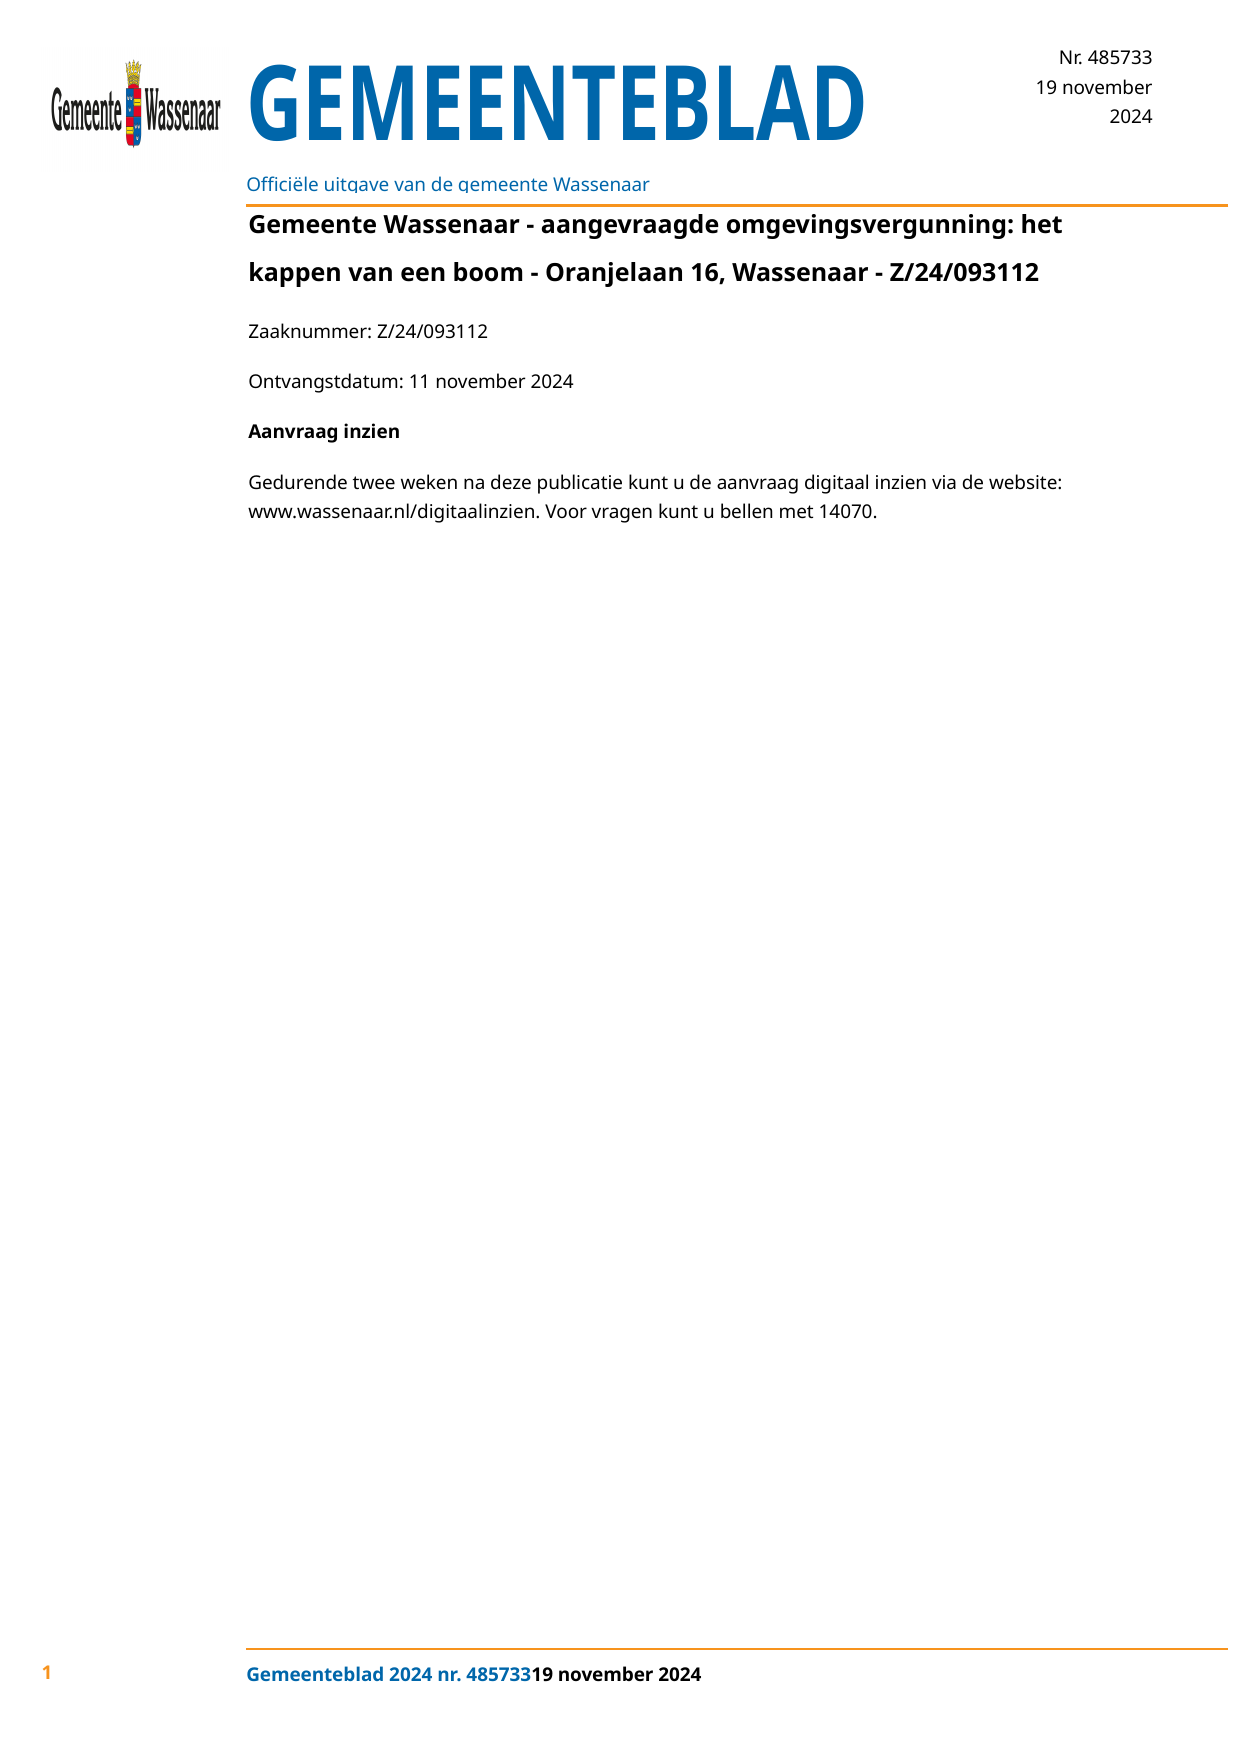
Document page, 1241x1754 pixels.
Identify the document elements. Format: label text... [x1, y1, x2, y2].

picture [41, 47, 231, 172]
text Aanvraag inzien [248, 419, 1152, 444]
text Gedurende twee weken na deze publicatie kunt u de aanvraag digitaal inzien via de website: www.wassenaar.nl/digitaalinzien. Voor vragen kunt u bellen met 14070. [248, 469, 1152, 524]
text Gemeente Wassenaar - aangevraagde omgevingsvergunning: het kappen van een boom - Oranjelaan 16, Wassenaar - Z/24/093112 [248, 207, 1152, 288]
text Ontvangstdatum: 11 november 2024 [248, 368, 1152, 394]
text Zaaknummer: Z/24/093112 [248, 318, 1152, 344]
